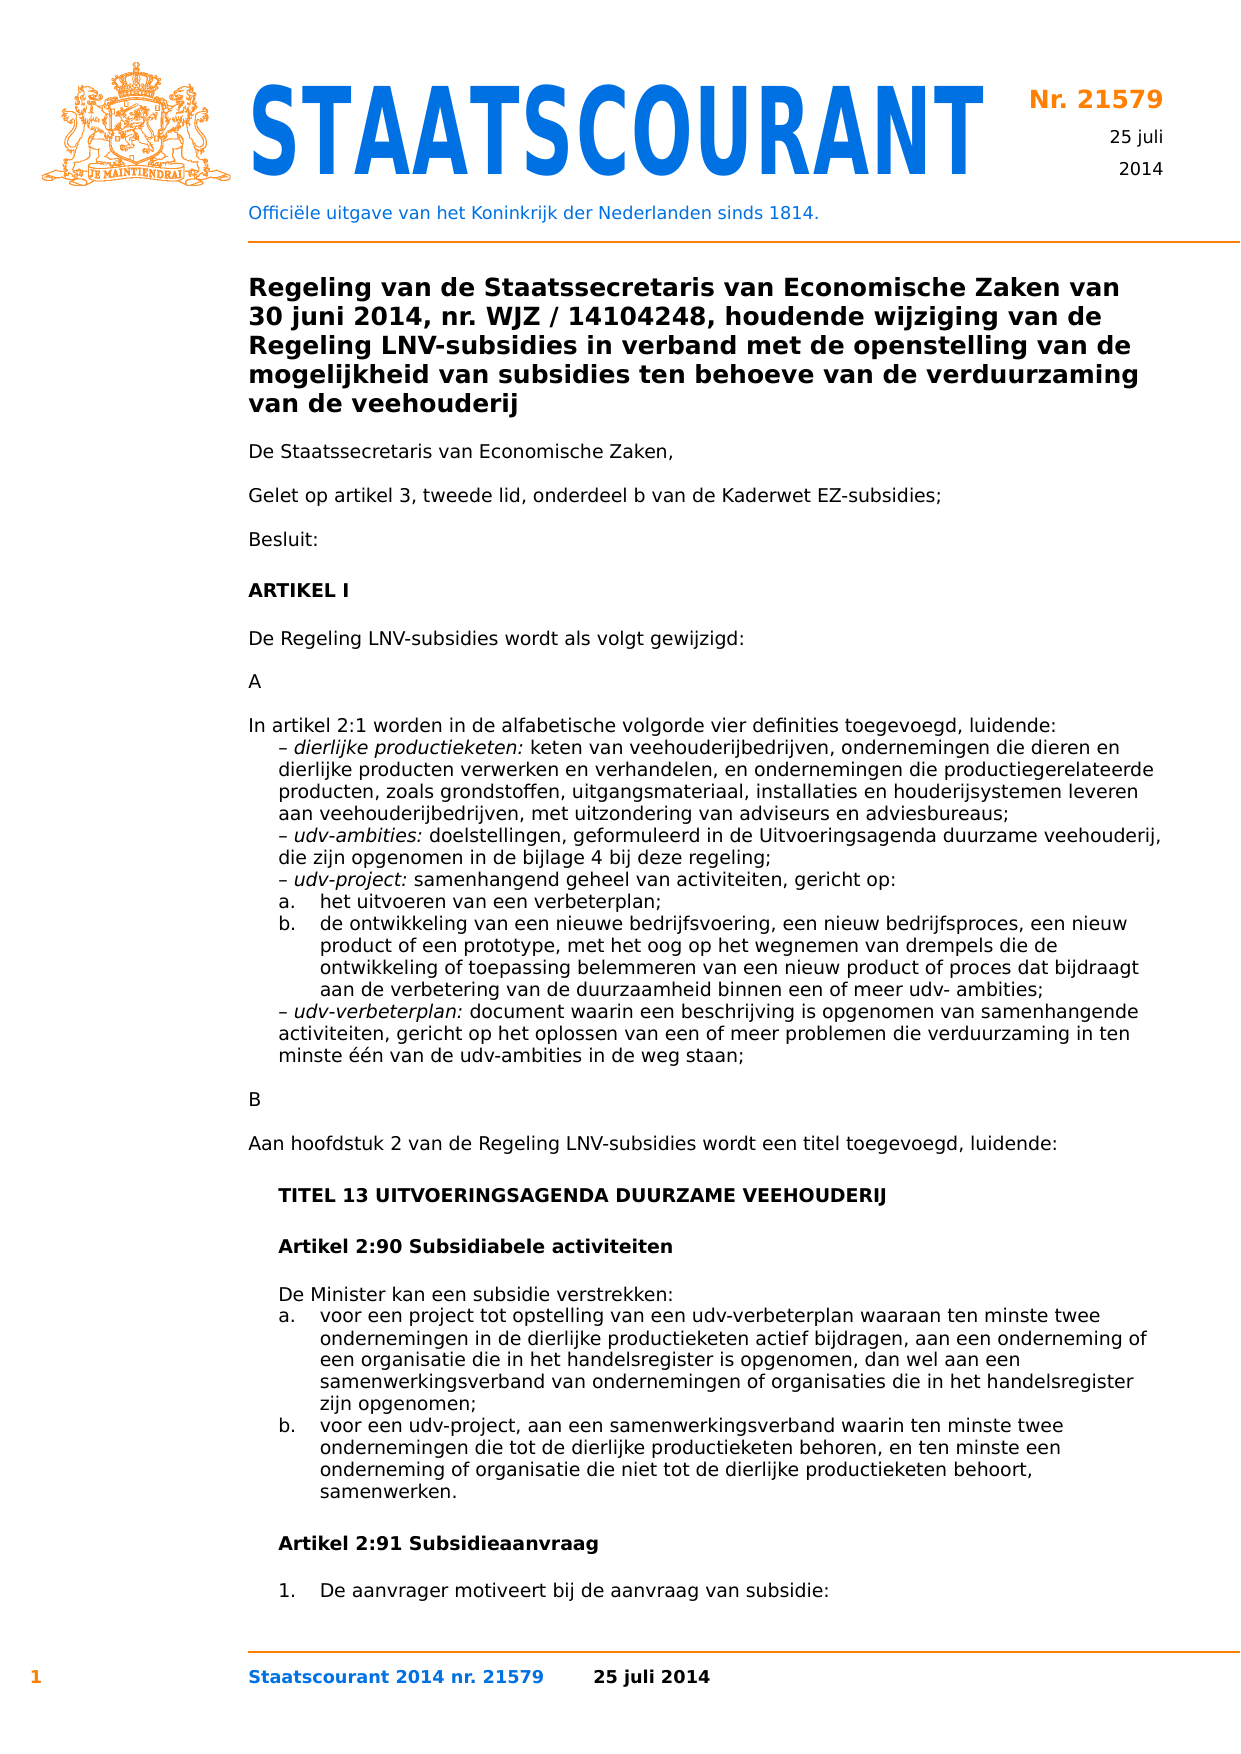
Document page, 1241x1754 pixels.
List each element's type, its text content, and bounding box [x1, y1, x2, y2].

text – udv-project: samenhangend geheel van activiteiten, gericht op: [278, 869, 1163, 891]
subtitle ARTIKEL I [248, 580, 1163, 602]
text De Staatssecretaris van Economische Zaken, [248, 441, 1163, 463]
text – dierlijke productieketen: keten van veehouderijbedrijven, ondernemingen die dieren en dierlijke producten verwerken en verhandelen, en ondernemingen die productiegerelateerde producten, zoals grondstoffen, uitgangsmateriaal, installaties en houderijsystemen leveren aan veehouderijbedrijven, met uitzondering van adviseurs en adviesbureaus; [278, 737, 1163, 825]
picture [41, 62, 231, 186]
text De Minister kan een subsidie verstrekken: [278, 1283, 1163, 1305]
table_header STAATSCOURANT [248, 62, 998, 203]
text Gelet op artikel 3, tweede lid, onderdeel b van de Kaderwet EZ-subsidies; [248, 484, 1163, 507]
text B [248, 1089, 1163, 1111]
subtitle Regeling van de Staatssecretaris van Economische Zaken van 30 juni 2014, nr. WJZ / 14104248, houdende wijziging van de Regeling LNV-subsidies in verband met de openstelling van de mogelijkheid van subsidies ten behoeve van de verduurzaming van de veehouderij [248, 273, 1163, 419]
text b. de ontwikkeling van een nieuwe bedrijfsvoering, een nieuw bedrijfsproces, een nieuw product of een prototype, met het oog op het wegnemen van drempels die de ontwikkeling of toepassing belemmeren van een nieuw product of proces dat bijdraagt aan de verbetering van de duurzaamheid binnen een of meer udv- ambities; [278, 913, 1163, 1001]
subtitle Artikel 2:90 Subsidiabele activiteiten [278, 1236, 1163, 1258]
subtitle Artikel 2:91 Subsidieaanvraag [278, 1533, 1163, 1555]
text – udv-ambities: doelstellingen, geformuleerd in de Uitvoeringsagenda duurzame veehouderij, die zijn opgenomen in de bijlage 4 bij deze regeling; [278, 825, 1163, 869]
text In artikel 2:1 worden in de alfabetische volgorde vier definities toegevoegd, luidende: [248, 715, 1163, 737]
table_header [25, 62, 248, 241]
text Aan hoofdstuk 2 van de Regeling LNV-subsidies wordt een titel toegevoegd, luidende: [248, 1132, 1163, 1154]
text A [248, 671, 1163, 693]
text a. het uitvoeren van een verbeterplan; [278, 891, 1163, 913]
text Besluit: [248, 528, 1163, 550]
table_cell 25 juli [998, 121, 1240, 153]
text – udv-verbeterplan: document waarin een beschrijving is opgenomen van samenhangende activiteiten, gericht op het oplossen van een of meer problemen die verduurzaming in ten minste één van de udv-ambities in de weg staan; [278, 1001, 1163, 1067]
text b. voor een udv-project, aan een samenwerkingsverband waarin ten minste twee ondernemingen die tot de dierlijke productieketen behoren, en ten minste een onderneming of organisatie die niet tot de dierlijke productieketen behoort, samenwerken. [278, 1415, 1163, 1503]
text a. voor een project tot opstelling van een udv-verbeterplan waaraan ten minste twee ondernemingen in de dierlijke productieketen actief bijdragen, aan een onderneming of een organisatie die in het handelsregister is opgenomen, dan wel aan een samenwerkingsverband van ondernemingen of organisaties die in het handelsregister zijn opgenomen; [278, 1305, 1163, 1415]
table_cell Officiële uitgave van het Koninkrijk der Nederlanden sinds 1814. [248, 203, 1240, 241]
table_header Nr. 21579 [998, 62, 1240, 121]
subtitle TITEL 13 UITVOERINGSAGENDA DUURZAME VEEHOUDERIJ [278, 1184, 1163, 1206]
text De Regeling LNV-subsidies wordt als volgt gewijzigd: [248, 627, 1163, 649]
text 1. De aanvrager motiveert bij de aanvraag van subsidie: [278, 1580, 1163, 1602]
table_cell 2014 [998, 153, 1240, 203]
